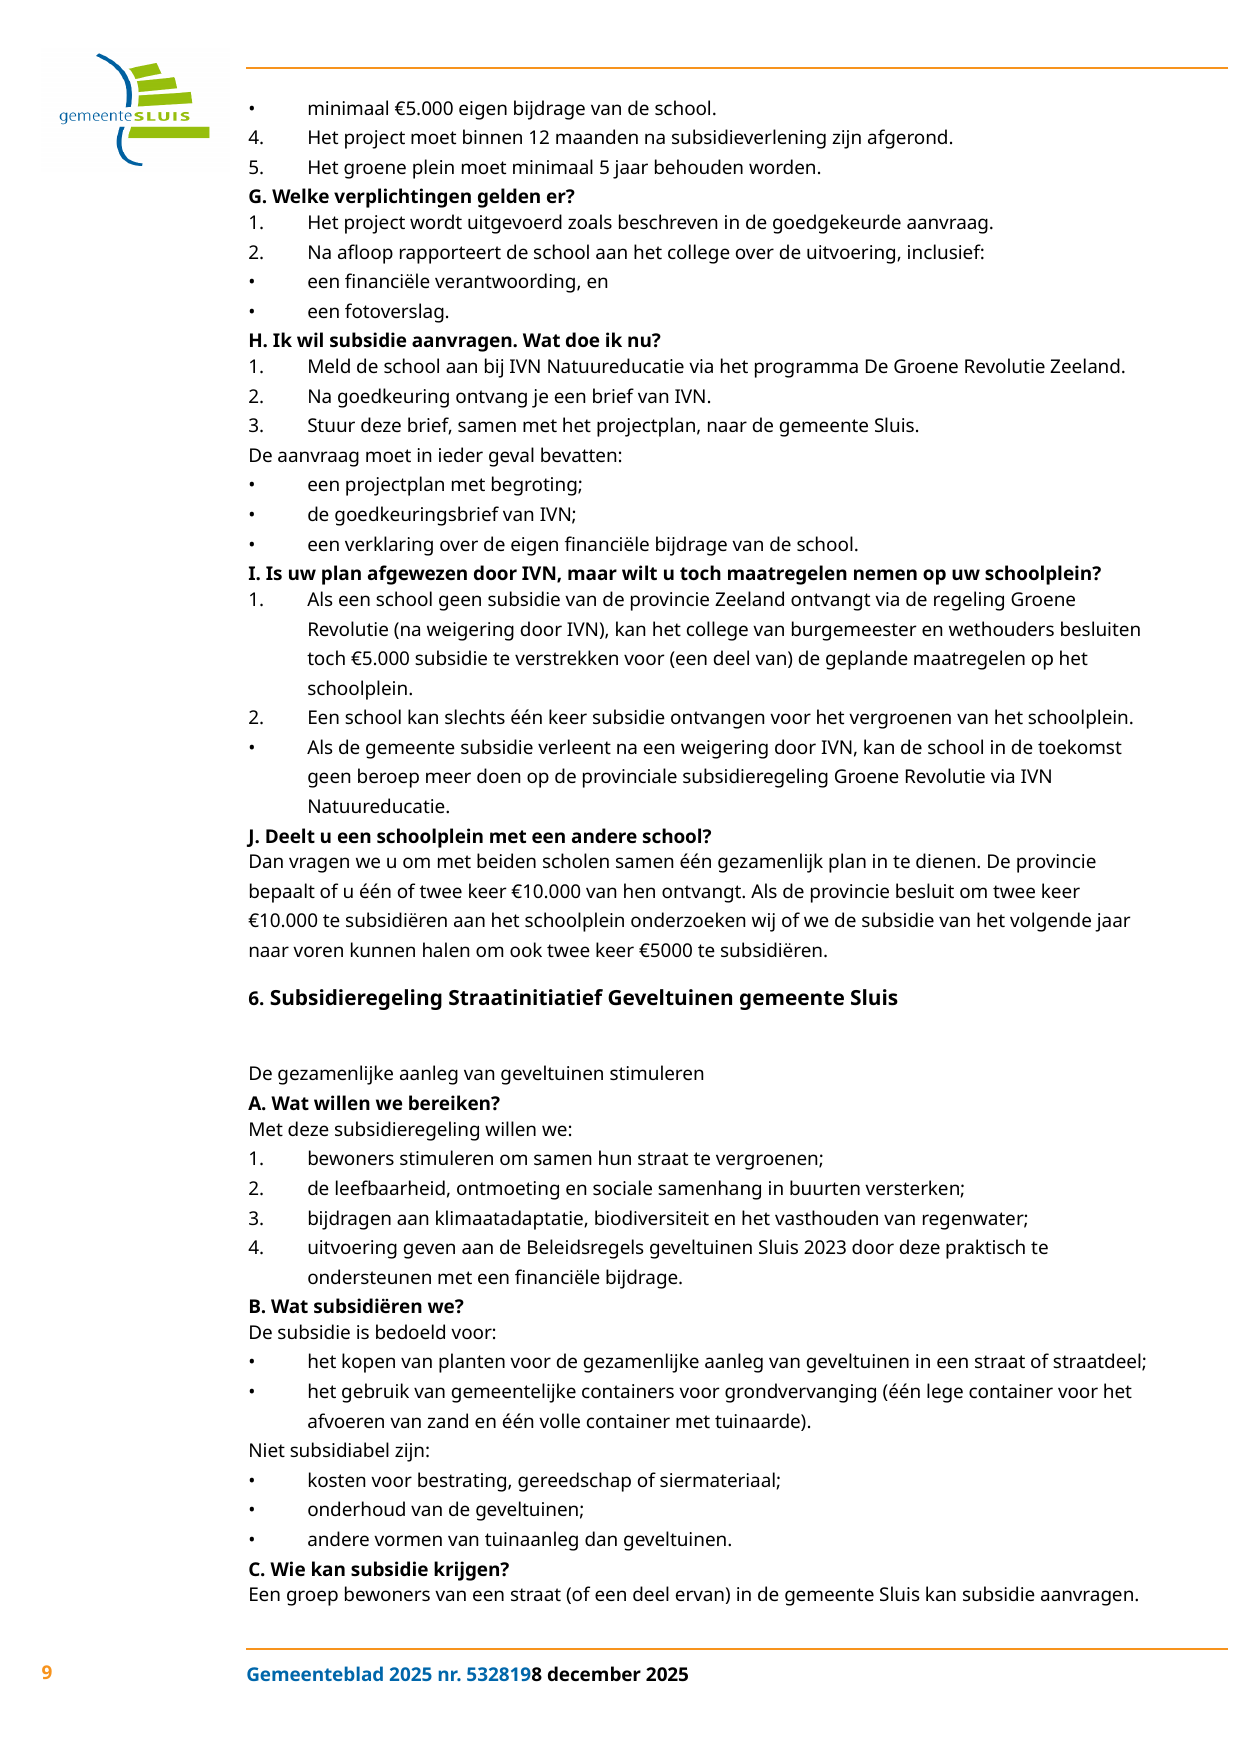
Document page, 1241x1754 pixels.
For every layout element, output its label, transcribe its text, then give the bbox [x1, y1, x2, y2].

text H. Ik wil subsidie aanvragen. Wat doe ik nu? [248, 328, 1152, 353]
text C. Wie kan subsidie krijgen? [248, 1556, 1152, 1582]
text Een groep bewoners van een straat (of een deel ervan) in de gemeente Sluis kan subsidie aanvragen. [248, 1582, 1152, 1607]
list Als de gemeente subsidie verleent na een weigering door IVN, kan de school in de toekomst geen beroep meer doen op de provinciale subsidieregeling Groene Revolutie via IVN Natuureducatie. [248, 734, 1152, 819]
text G. Welke verplichtingen gelden er? [248, 183, 1152, 209]
text De subsidie is bedoeld voor: [248, 1319, 1152, 1345]
list Na goedkeuring ontvang je een brief van IVN. [248, 383, 1152, 409]
text B. Wat subsidiëren we? [248, 1293, 1152, 1319]
text Met deze subsidieregeling willen we: [248, 1116, 1152, 1142]
picture [41, 47, 231, 172]
list bewoners stimuleren om samen hun straat te vergroenen; [248, 1146, 1152, 1171]
list de leefbaarheid, ontmoeting en sociale samenhang in buurten versterken; [248, 1175, 1152, 1201]
text A. Wat willen we bereiken? [248, 1090, 1152, 1116]
list een projectplan met begroting; [248, 472, 1152, 497]
text I. Is uw plan afgewezen door IVN, maar wilt u toch maatregelen nemen op uw schoolplein? [248, 560, 1152, 586]
list Na afloop rapporteert de school aan het college over de uitvoering, inclusief: [248, 239, 1152, 264]
text Dan vragen we u om met beiden scholen samen één gezamenlijk plan in te dienen. De provincie bepaalt of u één of twee keer €10.000 van hen ontvangt. Als de provincie besluit om twee keer €10.000 te subsidiëren aan het schoolplein onderzoeken wij of we de subsidie van het volgende jaar naar voren kunnen halen om ook twee keer €5000 te subsidiëren. [248, 848, 1152, 963]
list een fotoverslag. [248, 298, 1152, 324]
list Als een school geen subsidie van de provincie Zeeland ontvangt via de regeling Groene Revolutie (na weigering door IVN), kan het college van burgemeester en wethouders besluiten toch €5.000 subsidie te verstrekken voor (een deel van) de geplande maatregelen op het schoolplein. [248, 586, 1152, 701]
list bijdragen aan klimaatadaptatie, biodiversiteit en het vasthouden van regenwater; [248, 1205, 1152, 1230]
text J. Deelt u een schoolplein met een andere school? [248, 823, 1152, 848]
list Het project wordt uitgevoerd zoals beschreven in de goedgekeurde aanvraag. [248, 209, 1152, 235]
list de goedkeuringsbrief van IVN; [248, 501, 1152, 527]
list uitvoering geven aan de Beleidsregels geveltuinen Sluis 2023 door deze praktisch te ondersteunen met een financiële bijdrage. [248, 1234, 1152, 1289]
list Stuur deze brief, samen met het projectplan, naar de gemeente Sluis. [248, 412, 1152, 438]
list een verklaring over de eigen financiële bijdrage van de school. [248, 531, 1152, 557]
list minimaal €5.000 eigen bijdrage van de school. [248, 95, 1152, 121]
text Niet subsidiabel zijn: [248, 1437, 1152, 1463]
list Een school kan slechts één keer subsidie ontvangen voor het vergroenen van het schoolplein. [248, 704, 1152, 730]
list een financiële verantwoording, en [248, 268, 1152, 294]
list Het groene plein moet minimaal 5 jaar behouden worden. [248, 154, 1152, 180]
list onderhoud van de geveltuinen; [248, 1497, 1152, 1522]
list het kopen van planten voor de gezamenlijke aanleg van geveltuinen in een straat of straatdeel; [248, 1349, 1152, 1374]
list het gebruik van gemeentelijke containers voor grondvervanging (één lege container voor het afvoeren van zand en één volle container met tuinaarde). [248, 1378, 1152, 1434]
text 6. Subsidieregeling Straatinitiatief Geveltuinen gemeente Sluis [248, 983, 1152, 1011]
list andere vormen van tuinaanleg dan geveltuinen. [248, 1526, 1152, 1552]
list kosten voor bestrating, gereedschap of siermateriaal; [248, 1467, 1152, 1493]
text De aanvraag moet in ieder geval bevatten: [248, 442, 1152, 468]
text De gezamenlijke aanleg van geveltuinen stimuleren [248, 1061, 1152, 1086]
list Meld de school aan bij IVN Natuureducatie via het programma De Groene Revolutie Zeeland. [248, 353, 1152, 379]
list Het project moet binnen 12 maanden na subsidieverlening zijn afgerond. [248, 124, 1152, 150]
